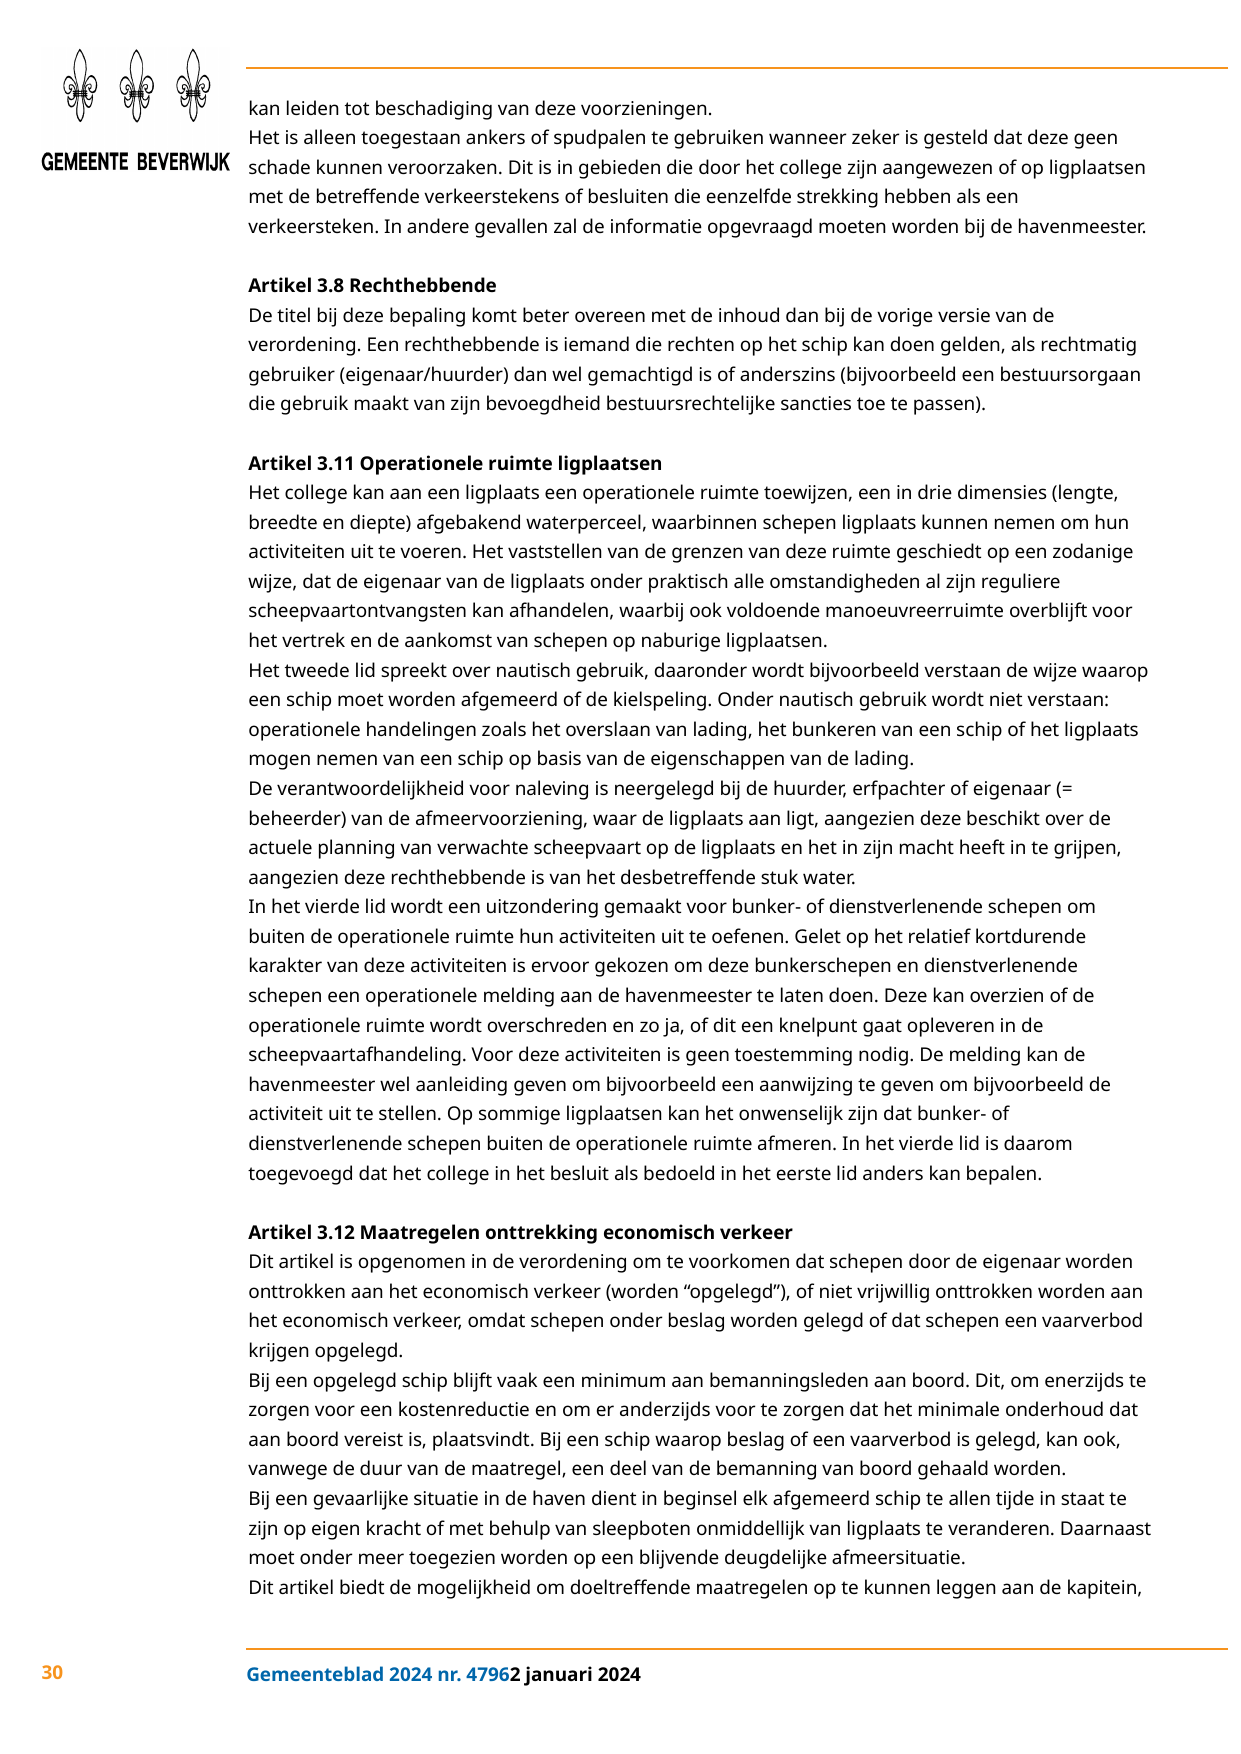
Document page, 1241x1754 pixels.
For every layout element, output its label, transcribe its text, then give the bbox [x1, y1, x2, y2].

text Het tweede lid spreekt over nautisch gebruik, daaronder wordt bijvoorbeeld verstaan de wijze waarop een schip moet worden afgemeerd of de kielspeling. Onder nautisch gebruik wordt niet verstaan: operationele handelingen zoals het overslaan van lading, het bunkeren van een schip of het ligplaats mogen nemen van een schip op basis van de eigenschappen van de lading. [248, 657, 1152, 771]
text Artikel 3.12 Maatregelen onttrekking economisch verkeer [248, 1219, 1152, 1245]
text Bij een gevaarlijke situatie in de haven dient in beginsel elk afgemeerd schip te allen tijde in staat te zijn op eigen kracht of met behulp van sleepboten onmiddellijk van ligplaats te veranderen. Daarnaast moet onder meer toegezien worden op een blijvende deugdelijke afmeersituatie. [248, 1485, 1152, 1570]
text kan leiden tot beschadiging van deze voorzieningen. [248, 95, 1152, 121]
text De titel bij deze bepaling komt beter overeen met de inhoud dan bij de vorige versie van de verordening. Een rechthebbende is iemand die rechten op het schip kan doen gelden, als rechtmatig gebruiker (eigenaar/huurder) dan wel gemachtigd is of anderszins (bijvoorbeeld een bestuursorgaan die gebruik maakt van zijn bevoegdheid bestuursrechtelijke sancties toe te passen). [248, 302, 1152, 416]
text Artikel 3.11 Operationele ruimte ligplaatsen [248, 450, 1152, 476]
text In het vierde lid wordt een uitzondering gemaakt voor bunker- of dienstverlenende schepen om buiten de operationele ruimte hun activiteiten uit te oefenen. Gelet op het relatief kortdurende karakter van deze activiteiten is ervoor gekozen om deze bunkerschepen en dienstverlenende schepen een operationele melding aan de havenmeester te laten doen. Deze kan overzien of de operationele ruimte wordt overschreden en zo ja, of dit een knelpunt gaat opleveren in de scheepvaartafhandeling. Voor deze activiteiten is geen toestemming nodig. De melding kan de havenmeester wel aanleiding geven om bijvoorbeeld een aanwijzing te geven om bijvoorbeeld de activiteit uit te stellen. Op sommige ligplaatsen kan het onwenselijk zijn dat bunker- of dienstverlenende schepen buiten de operationele ruimte afmeren. In het vierde lid is daarom toegevoegd dat het college in het besluit als bedoeld in het eerste lid anders kan bepalen. [248, 893, 1152, 1186]
text Het college kan aan een ligplaats een operationele ruimte toewijzen, een in drie dimensies (lengte, breedte en diepte) afgebakend waterperceel, waarbinnen schepen ligplaats kunnen nemen om hun activiteiten uit te voeren. Het vaststellen van de grenzen van deze ruimte geschiedt op een zodanige wijze, dat de eigenaar van de ligplaats onder praktisch alle omstandigheden al zijn reguliere scheepvaartontvangsten kan afhandelen, waarbij ook voldoende manoeuvreerruimte overblijft voor het vertrek en de aankomst van schepen op naburige ligplaatsen. [248, 479, 1152, 653]
text Artikel 3.8 Rechthebbende [248, 272, 1152, 298]
text Dit artikel is opgenomen in de verordening om te voorkomen dat schepen door de eigenaar worden onttrokken aan het economisch verkeer (worden “opgelegd”), of niet vrijwillig onttrokken worden aan het economisch verkeer, omdat schepen onder beslag worden gelegd of dat schepen een vaarverbod krijgen opgelegd. [248, 1248, 1152, 1363]
picture [41, 47, 231, 172]
text De verantwoordelijkheid voor naleving is neergelegd bij de huurder, erfpachter of eigenaar (= beheerder) van de afmeervoorziening, waar de ligplaats aan ligt, aangezien deze beschikt over de actuele planning van verwachte scheepvaart op de ligplaats en het in zijn macht heeft in te grijpen, aangezien deze rechthebbende is van het desbetreffende stuk water. [248, 775, 1152, 890]
text Dit artikel biedt de mogelijkheid om doeltreffende maatregelen op te kunnen leggen aan de kapitein, [248, 1574, 1152, 1600]
text Het is alleen toegestaan ankers of spudpalen te gebruiken wanneer zeker is gesteld dat deze geen schade kunnen veroorzaken. Dit is in gebieden die door het college zijn aangewezen of op ligplaatsen met de betreffende verkeerstekens of besluiten die eenzelfde strekking hebben als een verkeersteken. In andere gevallen zal de informatie opgevraagd moeten worden bij de havenmeester. [248, 124, 1152, 239]
text Bij een opgelegd schip blijft vaak een minimum aan bemanningsleden aan boord. Dit, om enerzijds te zorgen voor een kostenreductie en om er anderzijds voor te zorgen dat het minimale onderhoud dat aan boord vereist is, plaatsvindt. Bij een schip waarop beslag of een vaarverbod is gelegd, kan ook, vanwege de duur van de maatregel, een deel van de bemanning van boord gehaald worden. [248, 1367, 1152, 1481]
